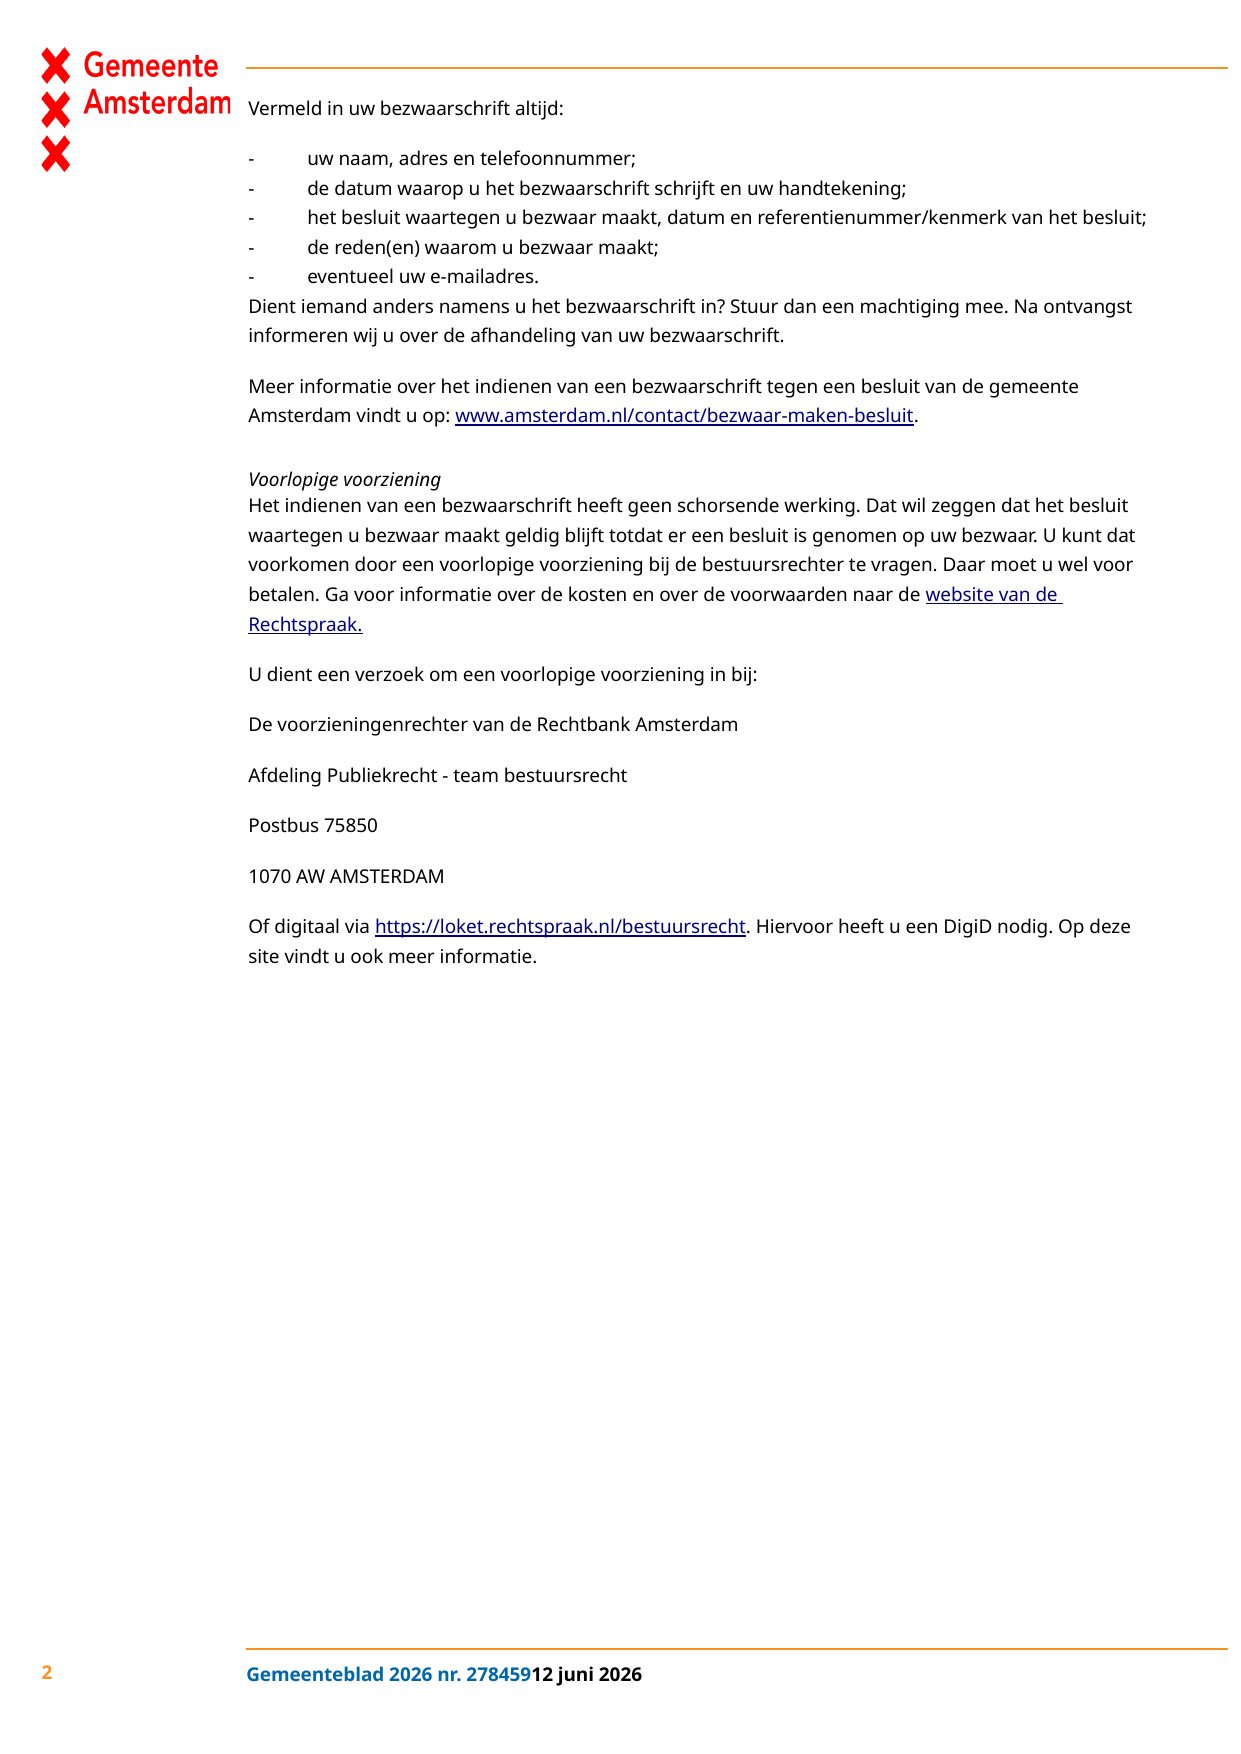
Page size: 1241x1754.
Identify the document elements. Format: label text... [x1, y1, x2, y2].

text Meer informatie over het indienen van een bezwaarschrift tegen een besluit van de gemeente Amsterdam vindt u op: www.amsterdam.nl/contact/bezwaar-maken-besluit. [248, 373, 1152, 428]
text 1070 AW AMSTERDAM [248, 863, 1152, 888]
text Dient iemand anders namens u het bezwaarschrift in? Stuur dan een machtiging mee. Na ontvangst informeren wij u over de afhandeling van uw bezwaarschrift. [248, 293, 1152, 348]
list de reden(en) waarom u bezwaar maakt; [248, 234, 1152, 260]
text U dient een verzoek om een voorlopige voorziening in bij: [248, 661, 1152, 687]
text Het indienen van een bezwaarschrift heeft geen schorsende werking. Dat wil zeggen dat het besluit waartegen u bezwaar maakt geldig blijft totdat er een besluit is genomen op uw bezwaar. U kunt dat voorkomen door een voorlopige voorziening bij de bestuursrechter te vragen. Daar moet u wel voor betalen. Ga voor informatie over de kosten en over de voorwaarden naar de website van de Rechtspraak. [248, 492, 1152, 636]
list uw naam, adres en telefoonnummer; [248, 145, 1152, 171]
list de datum waarop u het bezwaarschrift schrijft en uw handtekening; [248, 175, 1152, 201]
picture [41, 47, 231, 172]
text Of digitaal via https://loket.rechtspraak.nl/bestuursrecht. Hiervoor heeft u een DigiD nodig. Op deze site vindt u ook meer informatie. [248, 913, 1152, 968]
text Vermeld in uw bezwaarschrift altijd: [248, 95, 1152, 121]
list het besluit waartegen u bezwaar maakt, datum en referentienummer/kenmerk van het besluit; [248, 204, 1152, 230]
list eventueel uw e-mailadres. [248, 263, 1152, 289]
text Postbus 75850 [248, 812, 1152, 838]
text De voorzieningenrechter van de Rechtbank Amsterdam [248, 712, 1152, 737]
text Voorlopige voorziening [248, 467, 1152, 492]
text Afdeling Publiekrecht - team bestuursrecht [248, 762, 1152, 788]
